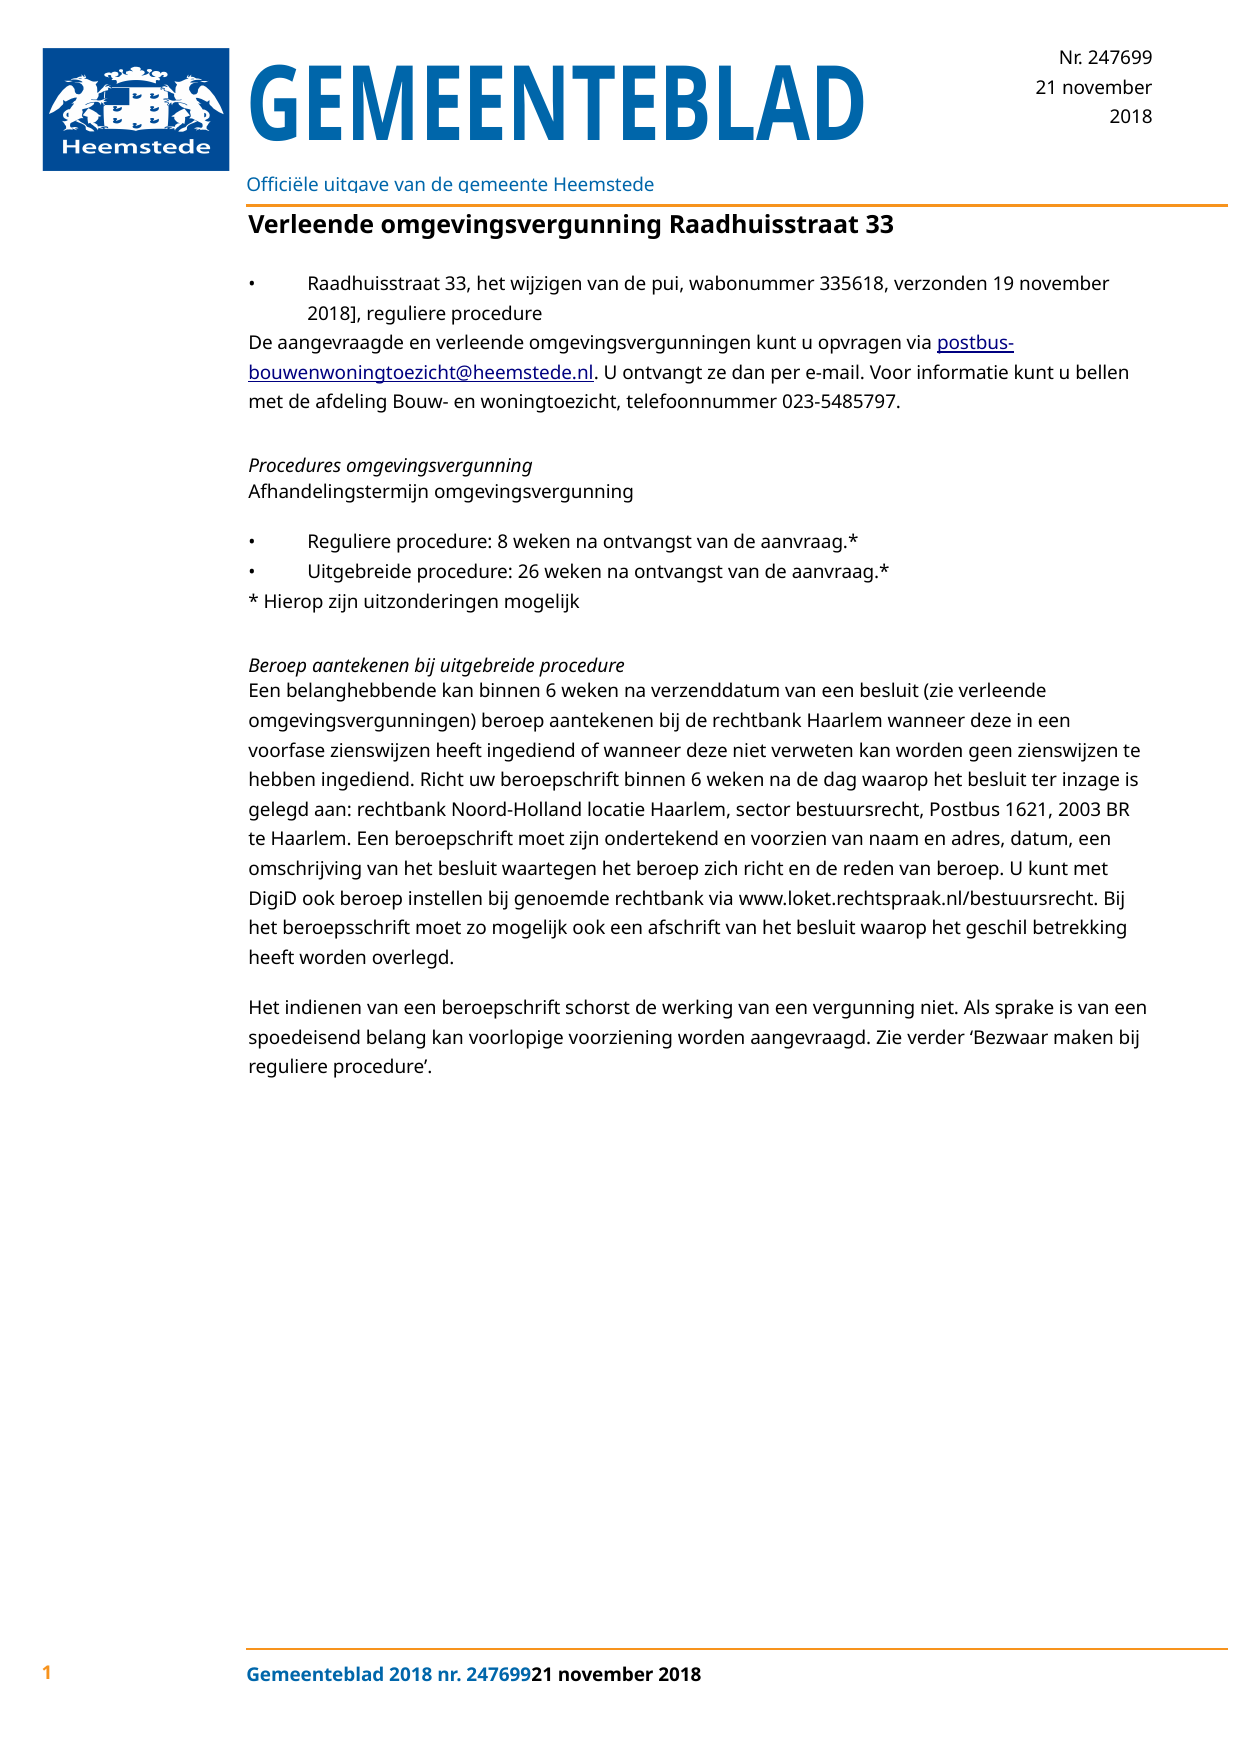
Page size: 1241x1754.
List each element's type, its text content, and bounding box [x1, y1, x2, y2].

list Reguliere procedure: 8 weken na ontvangst van de aanvraag.* [248, 529, 1152, 554]
text * Hierop zijn uitzonderingen mogelijk [248, 588, 1152, 614]
text Een belanghebbende kan binnen 6 weken na verzenddatum van een besluit (zie verleende omgevingsvergunningen) beroep aantekenen bij de rechtbank Haarlem wanneer deze in een voorfase zienswijzen heeft ingediend of wanneer deze niet verweten kan worden geen zienswijzen te hebben ingediend. Richt uw beroepschrift binnen 6 weken na de dag waarop het besluit ter inzage is gelegd aan: rechtbank Noord-Holland locatie Haarlem, sector bestuursrecht, Postbus 1621, 2003 BR te Haarlem. Een beroepschrift moet zijn ondertekend en voorzien van naam en adres, datum, een omschrijving van het besluit waartegen het beroep zich richt en de reden van beroep. U kunt met DigiD ook beroep instellen bij genoemde rechtbank via www.loket.rechtspraak.nl/bestuursrecht. Bij het beroepsschrift moet zo mogelijk ook een afschrift van het besluit waarop het geschil betrekking heeft worden overlegd. [248, 678, 1152, 969]
text Procedures omgevingsvergunning [248, 453, 1152, 478]
text Het indienen van een beroepschrift schorst de werking van een vergunning niet. Als sprake is van een spoedeisend belang kan voorlopige voorziening worden aangevraagd. Zie verder ‘Bezwaar maken bij reguliere procedure’. [248, 994, 1152, 1079]
list Uitgebreide procedure: 26 weken na ontvangst van de aanvraag.* [248, 558, 1152, 584]
text Verleende omgevingsvergunning Raadhuisstraat 33 [248, 207, 1152, 241]
list Raadhuisstraat 33, het wijzigen van de pui, wabonummer 335618, verzonden 19 november 2018], reguliere procedure [248, 270, 1152, 326]
text Beroep aantekenen bij uitgebreide procedure [248, 652, 1152, 678]
text Afhandelingstermijn omgevingsvergunning [248, 478, 1152, 504]
text De aangevraagde en verleende omgevingsvergunningen kunt u opvragen via postbus-bouwenwoningtoezicht@heemstede.nl. U ontvangt ze dan per e-mail. Voor informatie kunt u bellen met de afdeling Bouw- en woningtoezicht, telefoonnummer 023-5485797. [248, 329, 1152, 414]
picture [41, 47, 231, 172]
